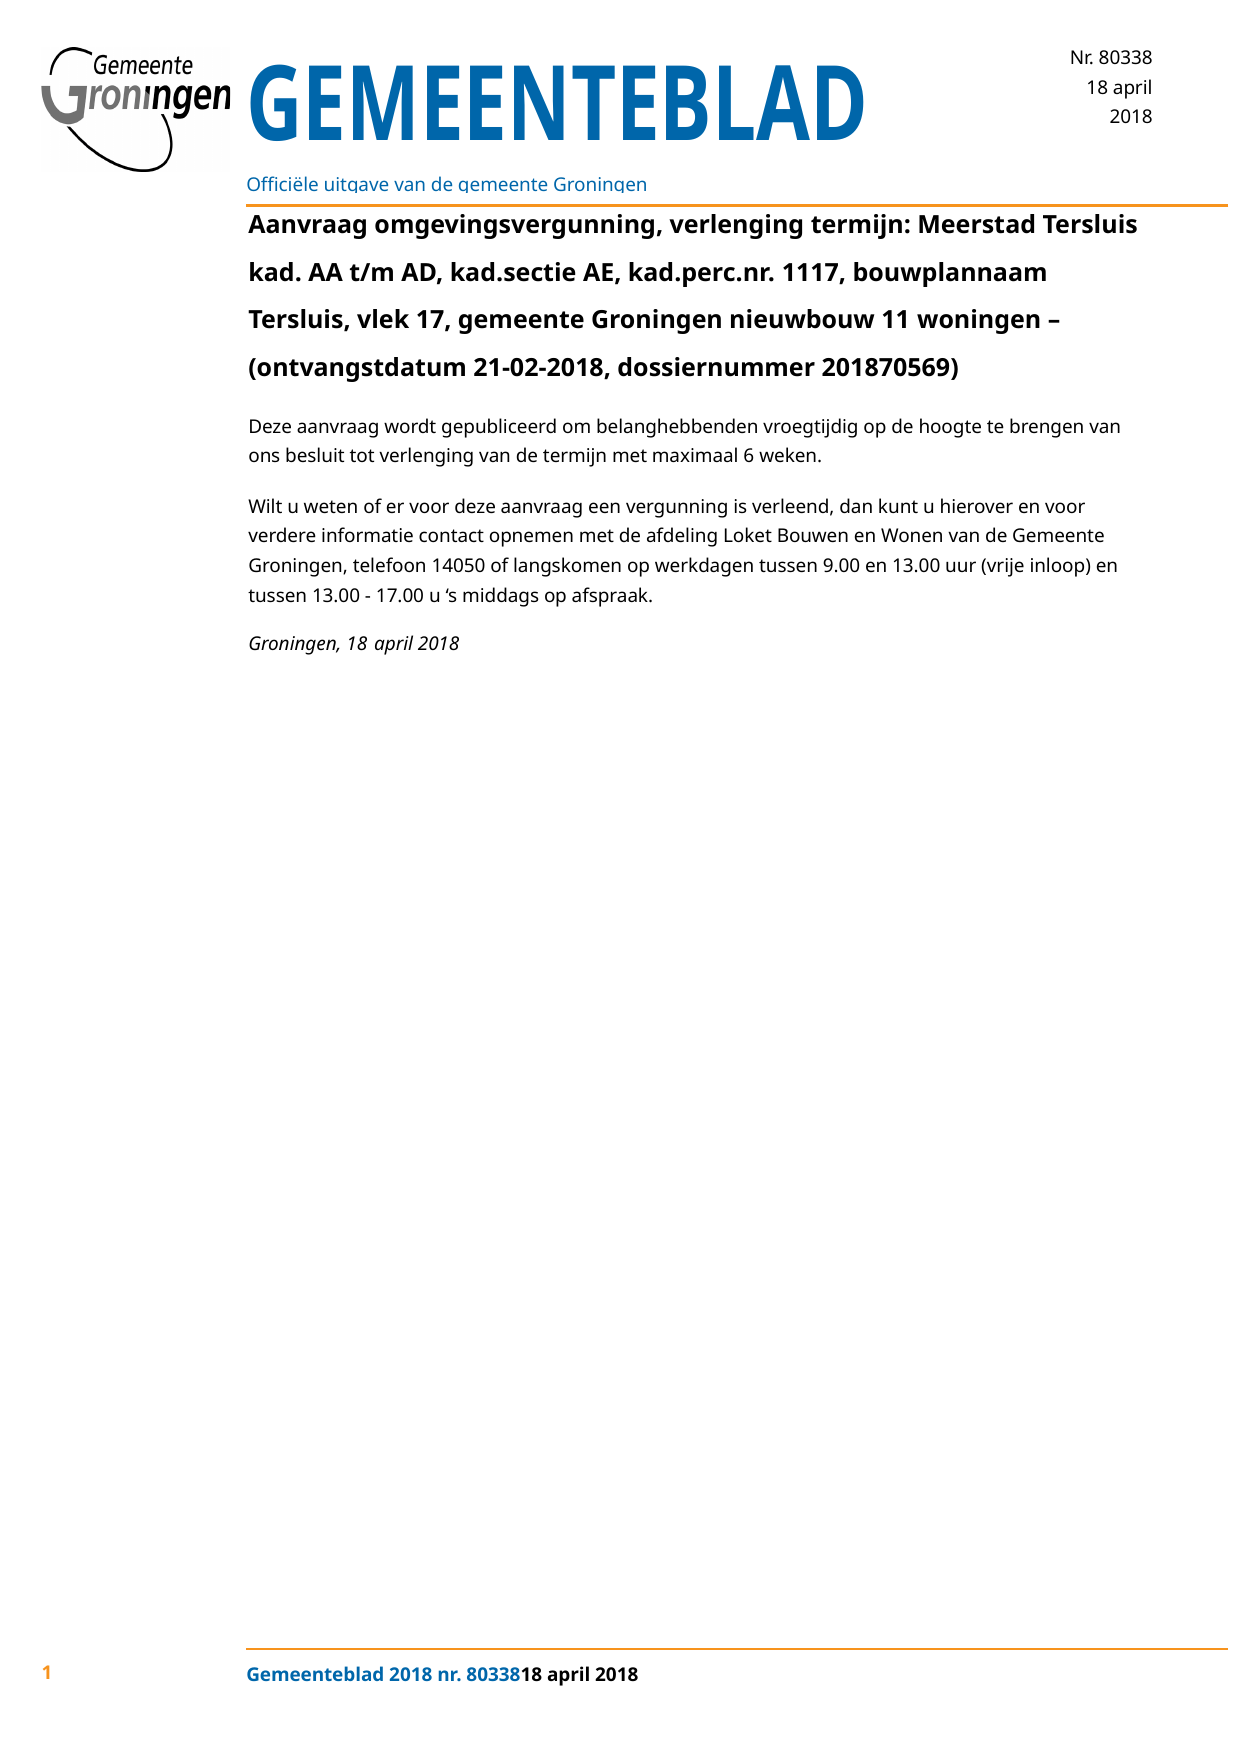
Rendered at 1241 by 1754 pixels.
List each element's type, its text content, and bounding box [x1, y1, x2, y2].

text Deze aanvraag wordt gepubliceerd om belanghebbenden vroegtijdig op de hoogte te brengen van ons besluit tot verlenging van de termijn met maximaal 6 weken. [248, 413, 1152, 468]
text Aanvraag omgevingsvergunning, verlenging termijn: Meerstad Tersluis kad. AA t/m AD, kad.sectie AE, kad.perc.nr. 1117, bouwplannaam Tersluis, vlek 17, gemeente Groningen nieuwbouw 11 woningen – (ontvangstdatum 21-02-2018, dossiernummer 201870569) [248, 207, 1152, 384]
picture [41, 47, 231, 172]
text Wilt u weten of er voor deze aanvraag een vergunning is verleend, dan kunt u hierover en voor verdere informatie contact opnemen met de afdeling Loket Bouwen en Wonen van de Gemeente Groningen, telefoon 14050 of langskomen op werkdagen tussen 9.00 en 13.00 uur (vrije inloop) en tussen 13.00 - 17.00 u ‘s middags op afspraak. [248, 493, 1152, 608]
text Groningen, 18 april 2018 [248, 630, 1152, 655]
